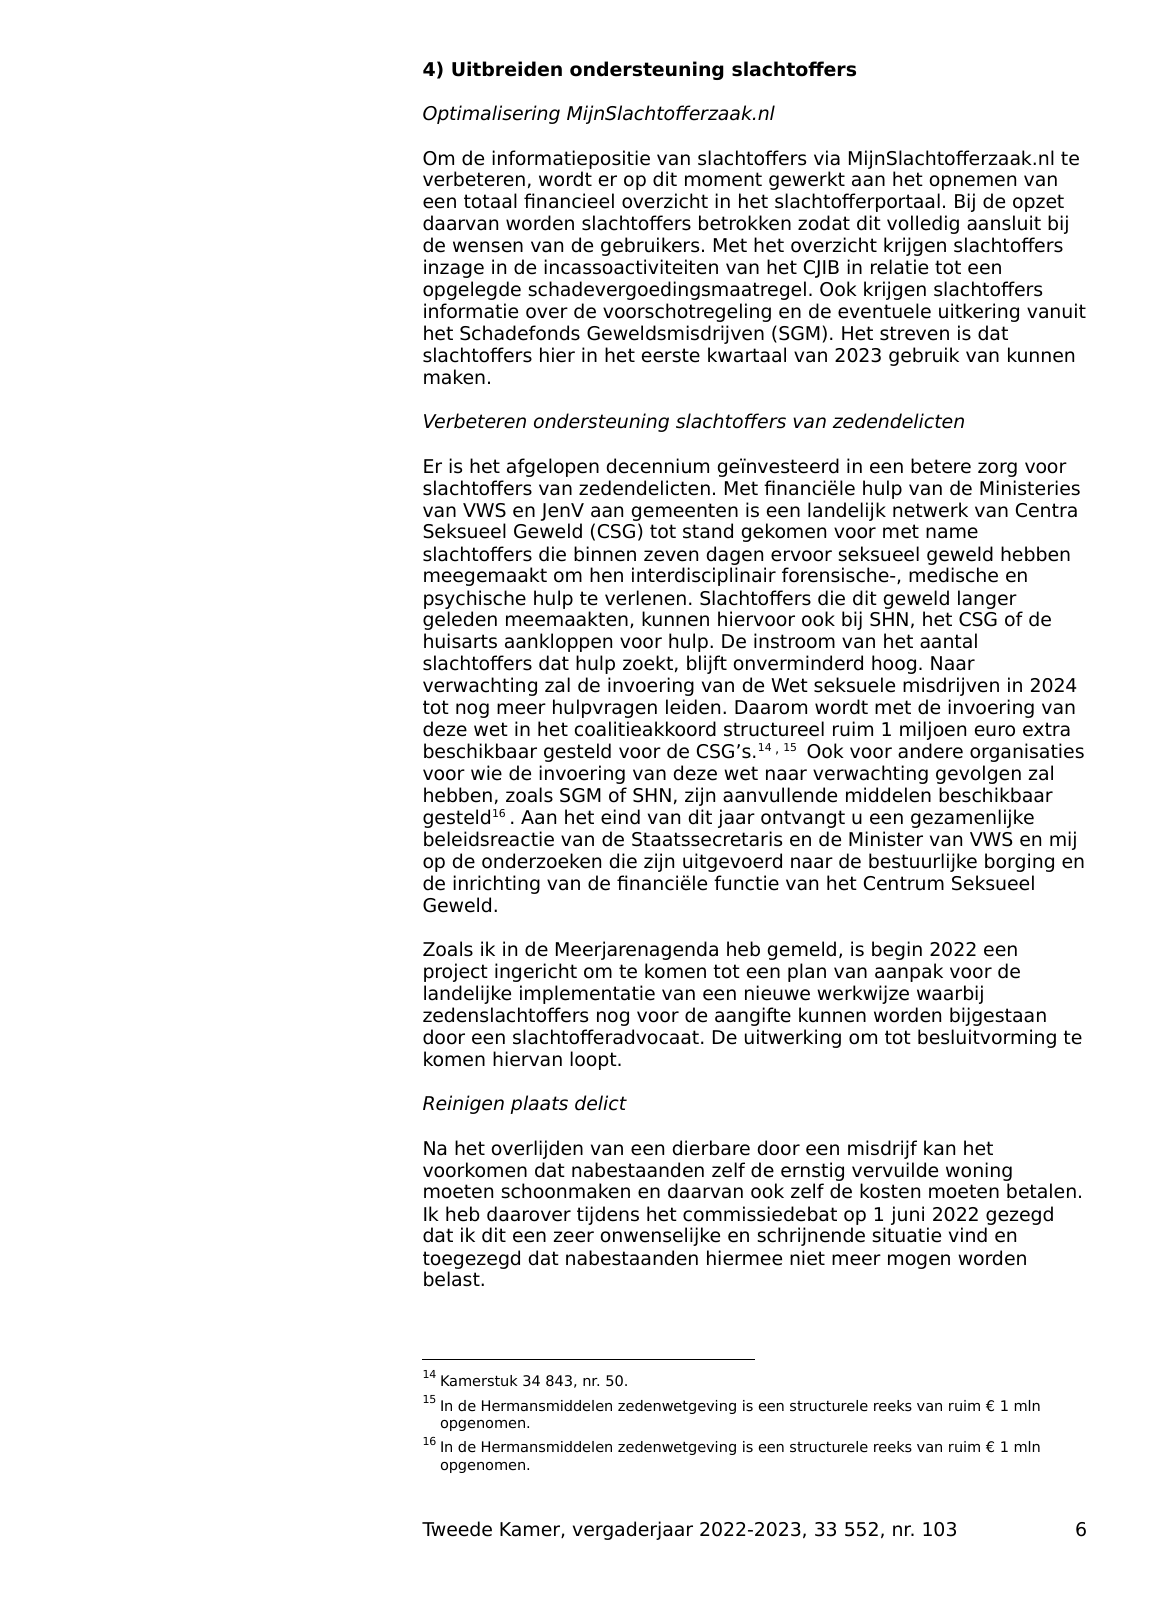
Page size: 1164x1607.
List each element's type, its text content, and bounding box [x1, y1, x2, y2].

text In de Hermansmiddelen zedenwetgeving is een structurele reeks van ruim € 1 mln opgenomen. [422, 1435, 1087, 1474]
text Na het overlijden van een dierbare door een misdrijf kan het voorkomen dat nabestaanden zelf de ernstig vervuilde woning moeten schoonmaken en daarvan ook zelf de kosten moeten betalen. Ik heb daarover tijdens het commissiedebat op 1 juni 2022 gezegd dat ik dit een zeer onwenselijke en schrijnende situatie vind en toegezegd dat nabestaanden hiermee niet meer mogen worden belast. [422, 1137, 1087, 1291]
text Zoals ik in de Meerjarenagenda heb gemeld, is begin 2022 een project ingericht om te komen tot een plan van aanpak voor de landelijke implementatie van een nieuwe werkwijze waarbij zedenslachtoffers nog voor de aangifte kunnen worden bijgestaan door een slachtofferadvocaat. De uitwerking om tot besluitvorming te komen hiervan loopt. [422, 939, 1087, 1071]
text Er is het afgelopen decennium geïnvesteerd in een betere zorg voor slachtoffers van zedendelicten. Met financiële hulp van de Ministeries van VWS en JenV aan gemeenten is een landelijk netwerk van Centra Seksueel Geweld (CSG) tot stand gekomen voor met name slachtoffers die binnen zeven dagen ervoor seksueel geweld hebben meegemaakt om hen interdisciplinair forensische-, medische en psychische hulp te verlenen. Slachtoffers die dit geweld langer geleden meemaakten, kunnen hiervoor ook bij SHN, het CSG of de huisarts aankloppen voor hulp. De instroom van het aantal slachtoffers dat hulp zoekt, blijft onverminderd hoog. Naar verwachting zal de invoering van de Wet seksuele misdrijven in 2024 tot nog meer hulpvragen leiden. Daarom wordt met de invoering van deze wet in het coalitieakkoord structureel ruim 1 miljoen euro extra beschikbaar gesteld voor de CSG’s., Ook voor andere organisaties voor wie de invoering van deze wet naar verwachting gevolgen zal hebben, zoals SGM of SHN, zijn aanvullende middelen beschikbaar gesteld. Aan het eind van dit jaar ontvangt u een gezamenlijke beleidsreactie van de Staatssecretaris en de Minister van VWS en mij op de onderzoeken die zijn uitgevoerd naar de bestuurlijke borging en de inrichting van de financiële functie van het Centrum Seksueel Geweld. [422, 456, 1087, 917]
subtitle Optimalisering MijnSlachtofferzaak.nl [422, 103, 1087, 125]
subtitle 4) Uitbreiden ondersteuning slachtoffers [422, 59, 1087, 81]
text Kamerstuk 34 843, nr. 50. [422, 1368, 1087, 1391]
subtitle Verbeteren ondersteuning slachtoffers van zedendelicten [422, 411, 1087, 433]
text In de Hermansmiddelen zedenwetgeving is een structurele reeks van ruim € 1 mln opgenomen. [422, 1393, 1087, 1432]
text Om de informatiepositie van slachtoffers via MijnSlachtofferzaak.nl te verbeteren, wordt er op dit moment gewerkt aan het opnemen van een totaal financieel overzicht in het slachtofferportaal. Bij de opzet daarvan worden slachtoffers betrokken zodat dit volledig aansluit bij de wensen van de gebruikers. Met het overzicht krijgen slachtoffers inzage in de incassoactiviteiten van het CJIB in relatie tot een opgelegde schadevergoedingsmaatregel. Ook krijgen slachtoffers informatie over de voorschotregeling en de eventuele uitkering vanuit het Schadefonds Geweldsmisdrijven (SGM). Het streven is dat slachtoffers hier in het eerste kwartaal van 2023 gebruik van kunnen maken. [422, 147, 1087, 389]
subtitle Reinigen plaats delict [422, 1093, 1087, 1115]
